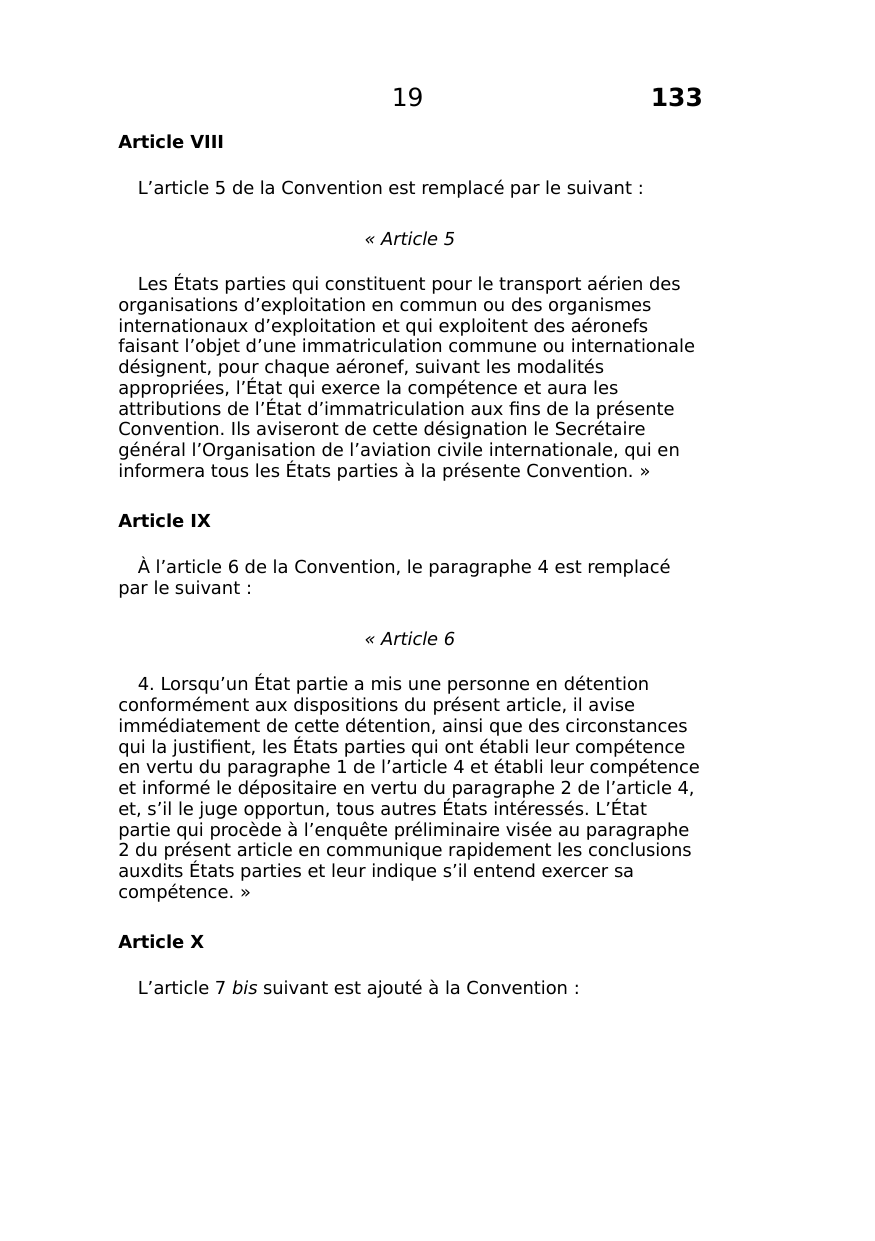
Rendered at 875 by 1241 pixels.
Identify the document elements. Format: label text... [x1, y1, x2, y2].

subtitle « Article 5 [118, 228, 703, 249]
subtitle « Article 6 [118, 628, 703, 649]
subtitle Article VIII [118, 132, 703, 153]
text 4. Lorsqu’un État partie a mis une personne en détention conformément aux dispositions du présent article, il avise immédiatement de cette détention, ainsi que des circonstances qui la justifient, les États parties qui ont établi leur compétence en vertu du paragraphe 1 de l’article 4 et établi leur compétence et informé le dépositaire en vertu du paragraphe 2 de l’article 4, et, s’il le juge opportun, tous autres États intéressés. L’État partie qui procède à l’enquête préliminaire visée au paragraphe 2 du présent article en communique rapidement les conclusions auxdits États parties et leur indique s’il entend exercer sa compétence. » [118, 674, 703, 902]
subtitle Article IX [118, 511, 703, 532]
text Les États parties qui constituent pour le transport aérien des organisations d’exploitation en commun ou des organismes internationaux d’exploitation et qui exploitent des aéronefs faisant l’objet d’une immatriculation commune ou internationale désignent, pour chaque aéronef, suivant les modalités appropriées, l’État qui exerce la compétence et aura les attributions de l’État d’immatriculation aux fins de la présente Convention. Ils aviseront de cette désignation le Secrétaire général l’Organisation de l’aviation civile internationale, qui en informera tous les États parties à la présente Convention. » [118, 274, 703, 481]
text L’article 5 de la Convention est remplacé par le suivant : [118, 178, 703, 198]
text L’article 7 bis suivant est ajouté à la Convention : [118, 978, 703, 999]
subtitle Article X [118, 932, 703, 953]
text À l’article 6 de la Convention, le paragraphe 4 est remplacé par le suivant : [118, 557, 703, 598]
